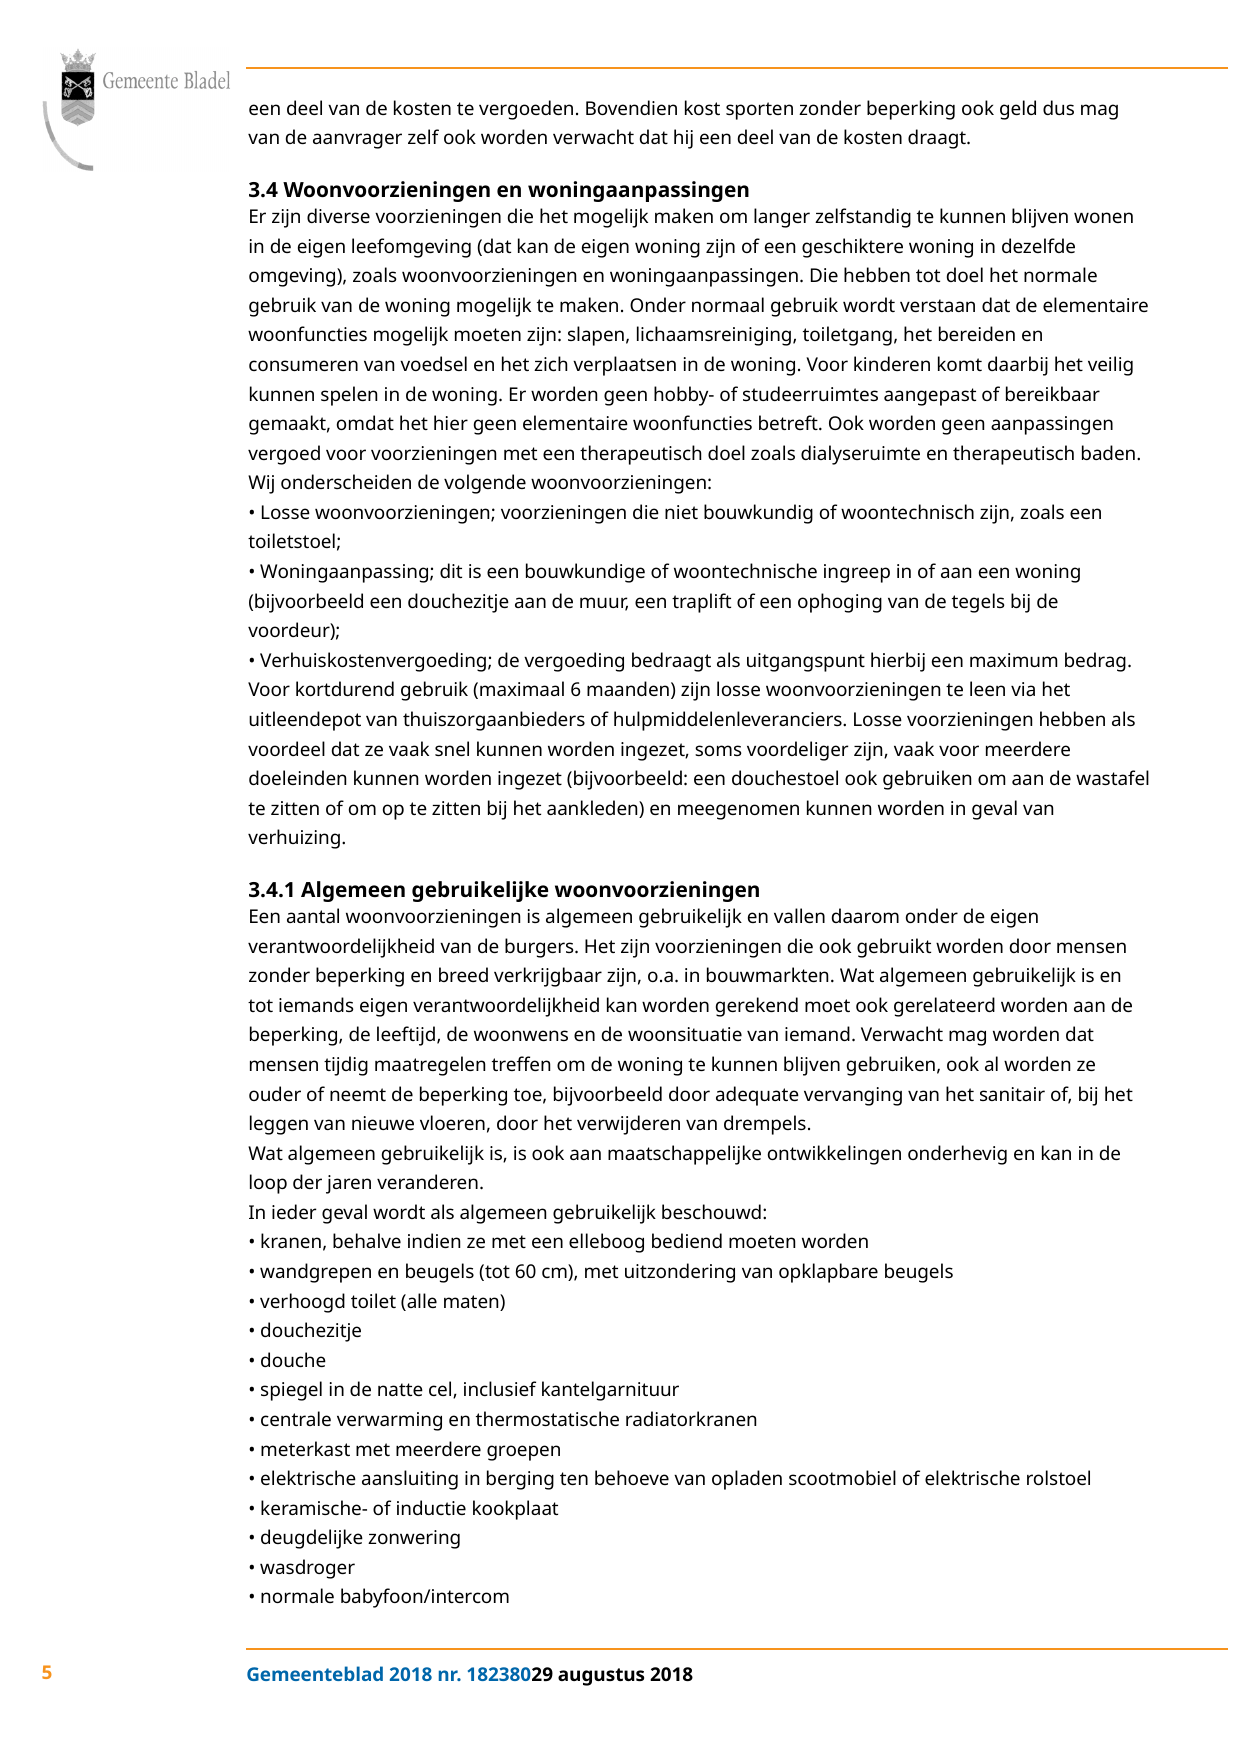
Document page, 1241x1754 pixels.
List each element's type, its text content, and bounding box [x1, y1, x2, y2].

text • deugdelijke zonwering [248, 1524, 1152, 1550]
text • wandgrepen en beugels (tot 60 cm), met uitzondering van opklapbare beugels [248, 1258, 1152, 1284]
text Een aantal woonvoorzieningen is algemeen gebruikelijk en vallen daarom onder de eigen verantwoordelijkheid van de burgers. Het zijn voorzieningen die ook gebruikt worden door mensen zonder beperking en breed verkrijgbaar zijn, o.a. in bouwmarkten. Wat algemeen gebruikelijk is en tot iemands eigen verantwoordelijkheid kan worden gerekend moet ook gerelateerd worden aan de beperking, de leeftijd, de woonwens en de woonsituatie van iemand. Verwacht mag worden dat mensen tijdig maatregelen treffen om de woning te kunnen blijven gebruiken, ook al worden ze ouder of neemt de beperking toe, bijvoorbeeld door adequate vervanging van het sanitair of, bij het leggen van nieuwe vloeren, door het verwijderen van drempels. [248, 903, 1152, 1136]
text • spiegel in de natte cel, inclusief kantelgarnituur [248, 1377, 1152, 1402]
text 3.4.1 Algemeen gebruikelijke woonvoorzieningen [248, 875, 1152, 903]
text • Losse woonvoorzieningen; voorzieningen die niet bouwkundig of woontechnisch zijn, zoals een toiletstoel; [248, 499, 1152, 554]
text • verhoogd toilet (alle maten) [248, 1288, 1152, 1314]
text 3.4 Woonvoorzieningen en woningaanpassingen [248, 175, 1152, 203]
text Wat algemeen gebruikelijk is, is ook aan maatschappelijke ontwikkelingen onderhevig en kan in de loop der jaren veranderen. [248, 1140, 1152, 1195]
text • Woningaanpassing; dit is een bouwkundige of woontechnische ingreep in of aan een woning (bijvoorbeeld een douchezitje aan de muur, een traplift of een ophoging van de tegels bij de voordeur); [248, 558, 1152, 643]
text • normale babyfoon/intercom [248, 1584, 1152, 1609]
text Wij onderscheiden de volgende woonvoorzieningen: [248, 469, 1152, 495]
text Voor kortdurend gebruik (maximaal 6 maanden) zijn losse woonvoorzieningen te leen via het uitleendepot van thuiszorgaanbieders of hulpmiddelenleveranciers. Losse voorzieningen hebben als voordeel dat ze vaak snel kunnen worden ingezet, soms voordeliger zijn, vaak voor meerdere doeleinden kunnen worden ingezet (bijvoorbeeld: een douchestoel ook gebruiken om aan de wastafel te zitten of om op te zitten bij het aankleden) en meegenomen kunnen worden in geval van verhuizing. [248, 677, 1152, 850]
text • keramische- of inductie kookplaat [248, 1495, 1152, 1521]
text • douche [248, 1347, 1152, 1373]
text • wasdroger [248, 1554, 1152, 1580]
text • centrale verwarming en thermostatische radiatorkranen [248, 1406, 1152, 1432]
text • douchezitje [248, 1317, 1152, 1343]
text Er zijn diverse voorzieningen die het mogelijk maken om langer zelfstandig te kunnen blijven wonen in de eigen leefomgeving (dat kan de eigen woning zijn of een geschiktere woning in dezelfde omgeving), zoals woonvoorzieningen en woningaanpassingen. Die hebben tot doel het normale gebruik van de woning mogelijk te maken. Onder normaal gebruik wordt verstaan dat de elementaire woonfuncties mogelijk moeten zijn: slapen, lichaamsreiniging, toiletgang, het bereiden en consumeren van voedsel en het zich verplaatsen in de woning. Voor kinderen komt daarbij het veilig kunnen spelen in de woning. Er worden geen hobby- of studeerruimtes aangepast of bereikbaar gemaakt, omdat het hier geen elementaire woonfuncties betreft. Ook worden geen aanpassingen vergoed voor voorzieningen met een therapeutisch doel zoals dialyseruimte en therapeutisch baden. [248, 203, 1152, 466]
text In ieder geval wordt als algemeen gebruikelijk beschouwd: [248, 1199, 1152, 1225]
text een deel van de kosten te vergoeden. Bovendien kost sporten zonder beperking ook geld dus mag van de aanvrager zelf ook worden verwacht dat hij een deel van de kosten draagt. [248, 95, 1152, 150]
text • Verhuiskostenvergoeding; de vergoeding bedraagt als uitgangspunt hierbij een maximum bedrag. [248, 647, 1152, 673]
text • elektrische aansluiting in berging ten behoeve van opladen scootmobiel of elektrische rolstoel [248, 1465, 1152, 1491]
picture [41, 47, 231, 172]
text • meterkast met meerdere groepen [248, 1436, 1152, 1462]
text • kranen, behalve indien ze met een elleboog bediend moeten worden [248, 1229, 1152, 1254]
